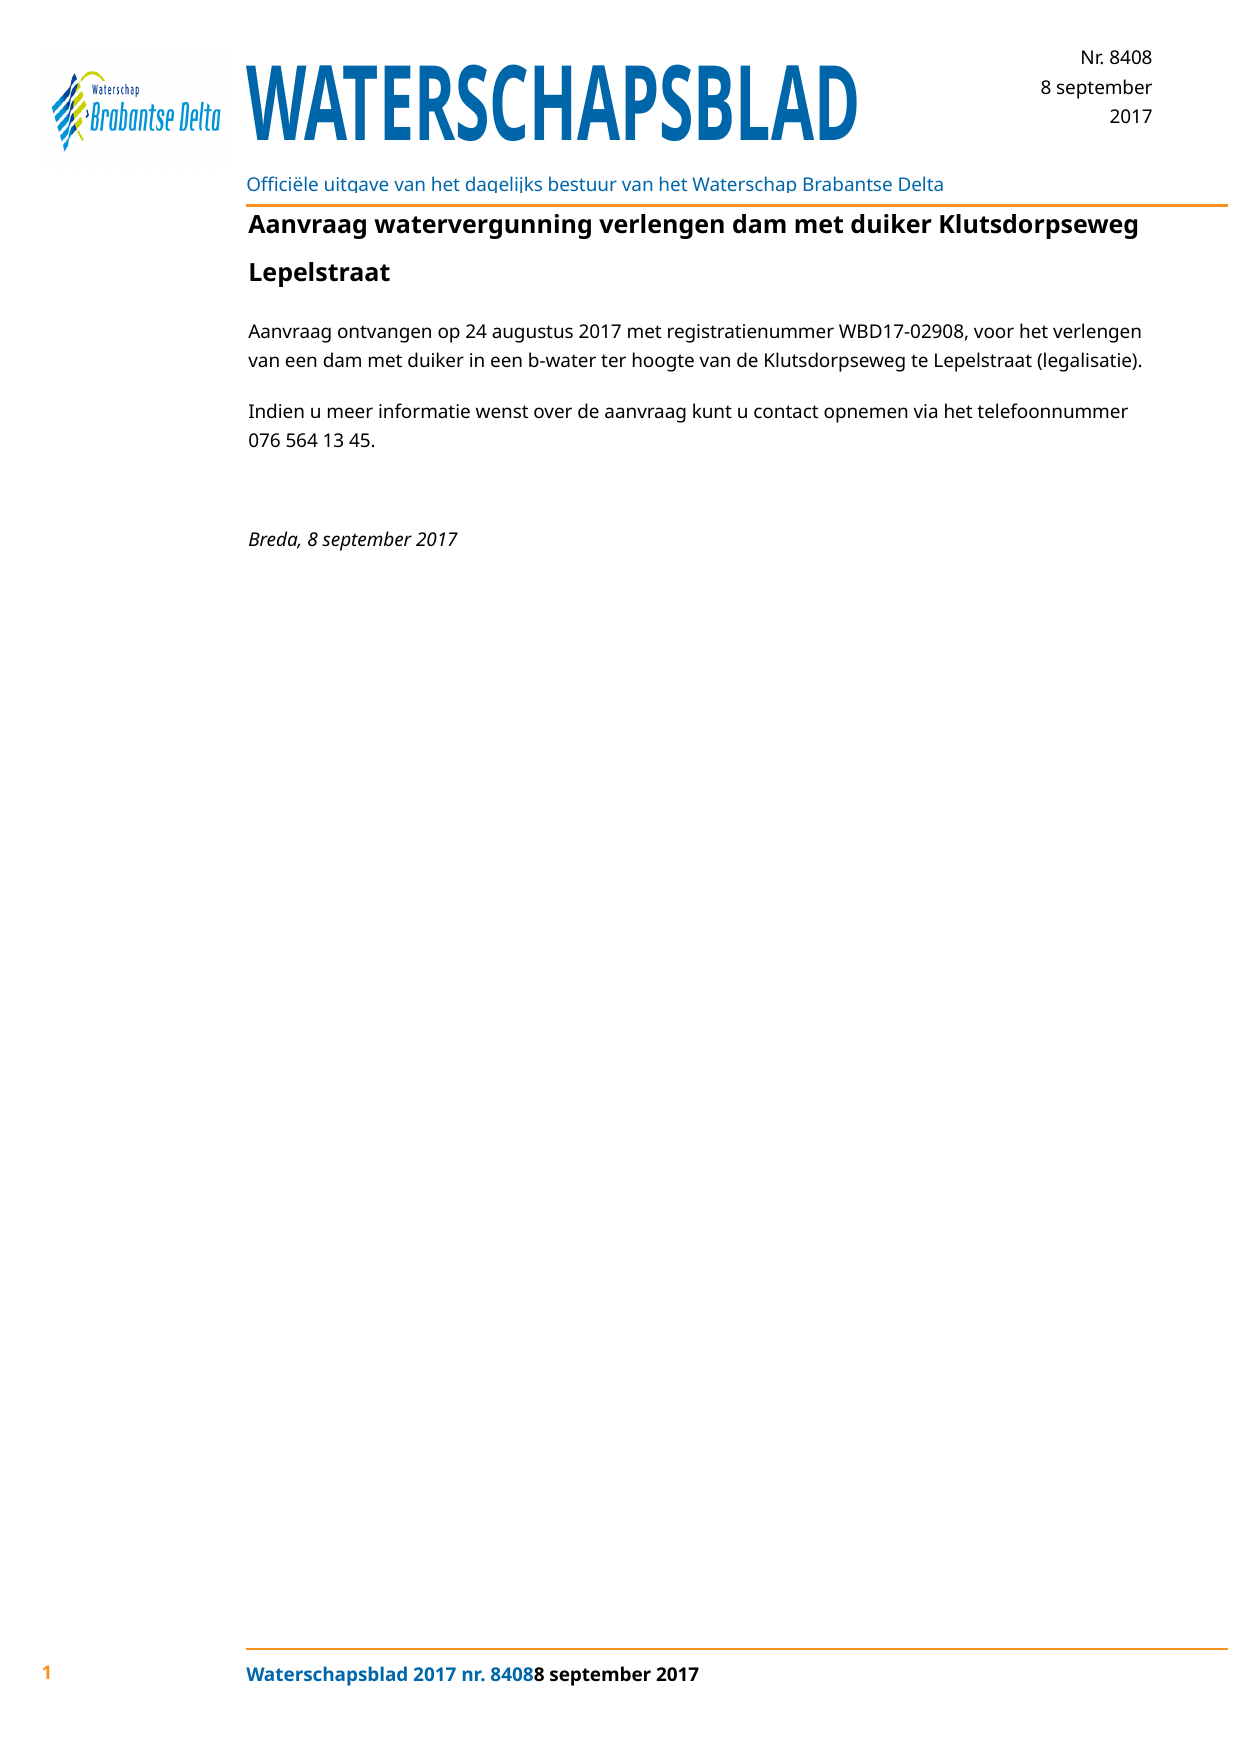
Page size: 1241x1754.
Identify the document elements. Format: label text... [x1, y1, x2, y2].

text Breda, 8 september 2017 [248, 526, 1152, 551]
text Aanvraag watervergunning verlengen dam met duiker Klutsdorpseweg Lepelstraat [248, 207, 1152, 288]
picture [41, 47, 231, 172]
text Indien u meer informatie wenst over de aanvraag kunt u contact opnemen via het telefoonnummer 076 564 13 45. [248, 398, 1152, 453]
text Aanvraag ontvangen op 24 augustus 2017 met registratienummer WBD17-02908, voor het verlengen van een dam met duiker in een b-water ter hoogte van de Klutsdorpseweg te Lepelstraat (legalisatie). [248, 318, 1152, 373]
